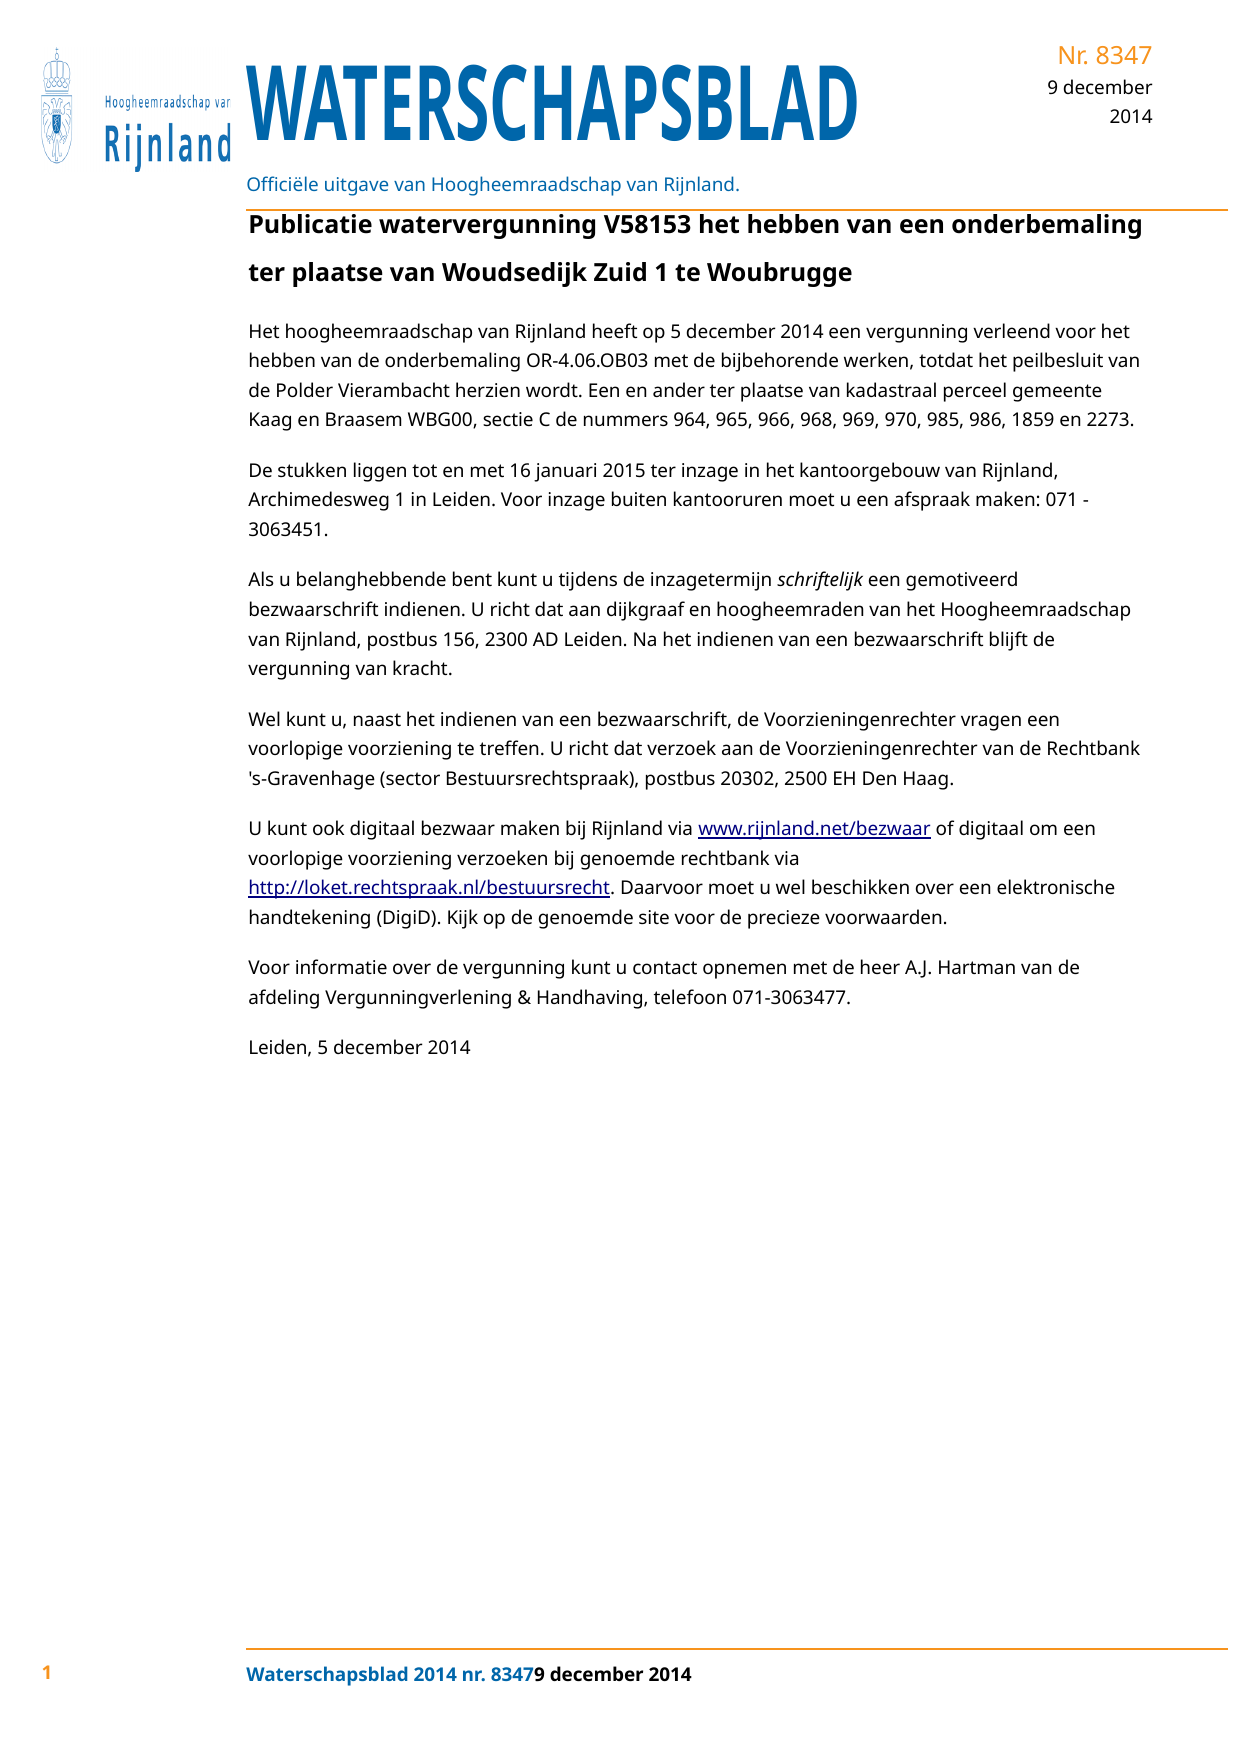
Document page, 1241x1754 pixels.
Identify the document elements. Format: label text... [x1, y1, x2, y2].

text Wel kunt u, naast het indienen van een bezwaarschrift, de Voorzieningenrechter vragen een voorlopige voorziening te treffen. U richt dat verzoek aan de Voorzieningenrechter van de Rechtbank 's-Gravenhage (sector Bestuursrechtspraak), postbus 20302, 2500 EH Den Haag. [248, 706, 1152, 791]
text U kunt ook digitaal bezwaar maken bij Rijnland via www.rijnland.net/bezwaar of digitaal om een voorlopige voorziening verzoeken bij genoemde rechtbank via http://loket.rechtspraak.nl/bestuursrecht. Daarvoor moet u wel beschikken over een elektronische handtekening (DigiD). Kijk op de genoemde site voor de precieze voorwaarden. [248, 815, 1152, 930]
text Leiden, 5 december 2014 [248, 1034, 1152, 1060]
picture [41, 47, 231, 172]
text Als u belanghebbende bent kunt u tijdens de inzagetermijn schriftelijk een gemotiveerd bezwaarschrift indienen. U richt dat aan dijkgraaf en hoogheemraden van het Hoogheemraadschap van Rijnland, postbus 156, 2300 AD Leiden. Na het indienen van een bezwaarschrift blijft de vergunning van kracht. [248, 567, 1152, 681]
text De stukken liggen tot en met 16 januari 2015 ter inzage in het kantoorgebouw van Rijnland, Archimedesweg 1 in Leiden. Voor inzage buiten kantooruren moet u een afspraak maken: 071 - 3063451. [248, 457, 1152, 542]
text Het hoogheemraadschap van Rijnland heeft op 5 december 2014 een vergunning verleend voor het hebben van de onderbemaling OR-4.06.OB03 met de bijbehorende werken, totdat het peilbesluit van de Polder Vierambacht herzien wordt. Een en ander ter plaatse van kadastraal perceel gemeente Kaag en Braasem WBG00, sectie C de nummers 964, 965, 966, 968, 969, 970, 985, 986, 1859 en 2273. [248, 318, 1152, 432]
text Publicatie watervergunning V58153 het hebben van een onderbemaling ter plaatse van Woudsedijk Zuid 1 te Woubrugge [248, 211, 1152, 288]
text Voor informatie over de vergunning kunt u contact opnemen met de heer A.J. Hartman van de afdeling Vergunningverlening & Handhaving, telefoon 071-3063477. [248, 954, 1152, 1010]
